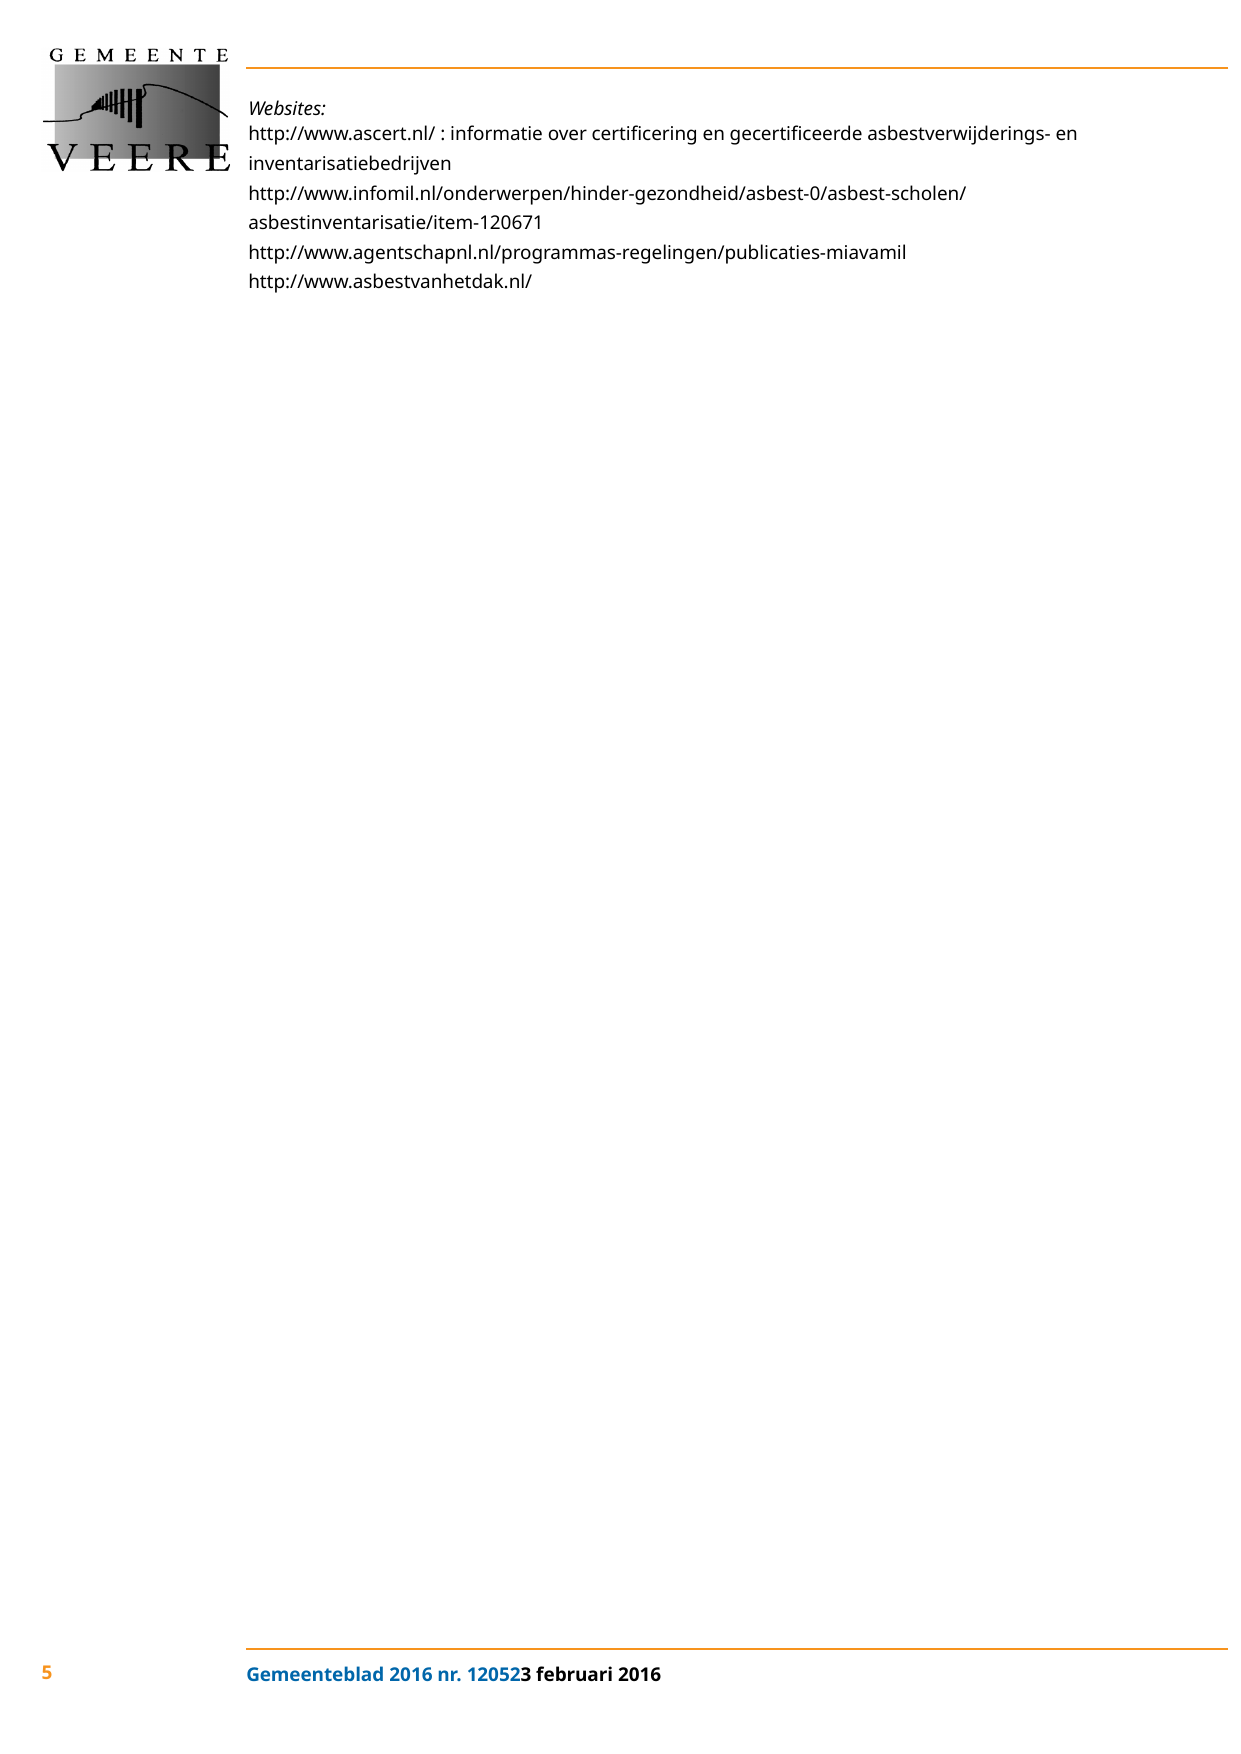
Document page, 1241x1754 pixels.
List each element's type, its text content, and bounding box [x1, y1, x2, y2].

picture [41, 47, 231, 172]
text http://www.ascert.nl/ : informatie over certificering en gecertificeerde asbestverwijderings- en inventarisatiebedrijven [248, 121, 1152, 176]
text http://www.infomil.nl/onderwerpen/hinder-gezondheid/asbest-0/asbest-scholen/asbestinventarisatie/item-120671 [248, 180, 1152, 235]
text Websites: [248, 95, 1152, 121]
text http://www.asbestvanhetdak.nl/ [248, 268, 1152, 294]
text http://www.agentschapnl.nl/programmas-regelingen/publicaties-miavamil [248, 239, 1152, 264]
